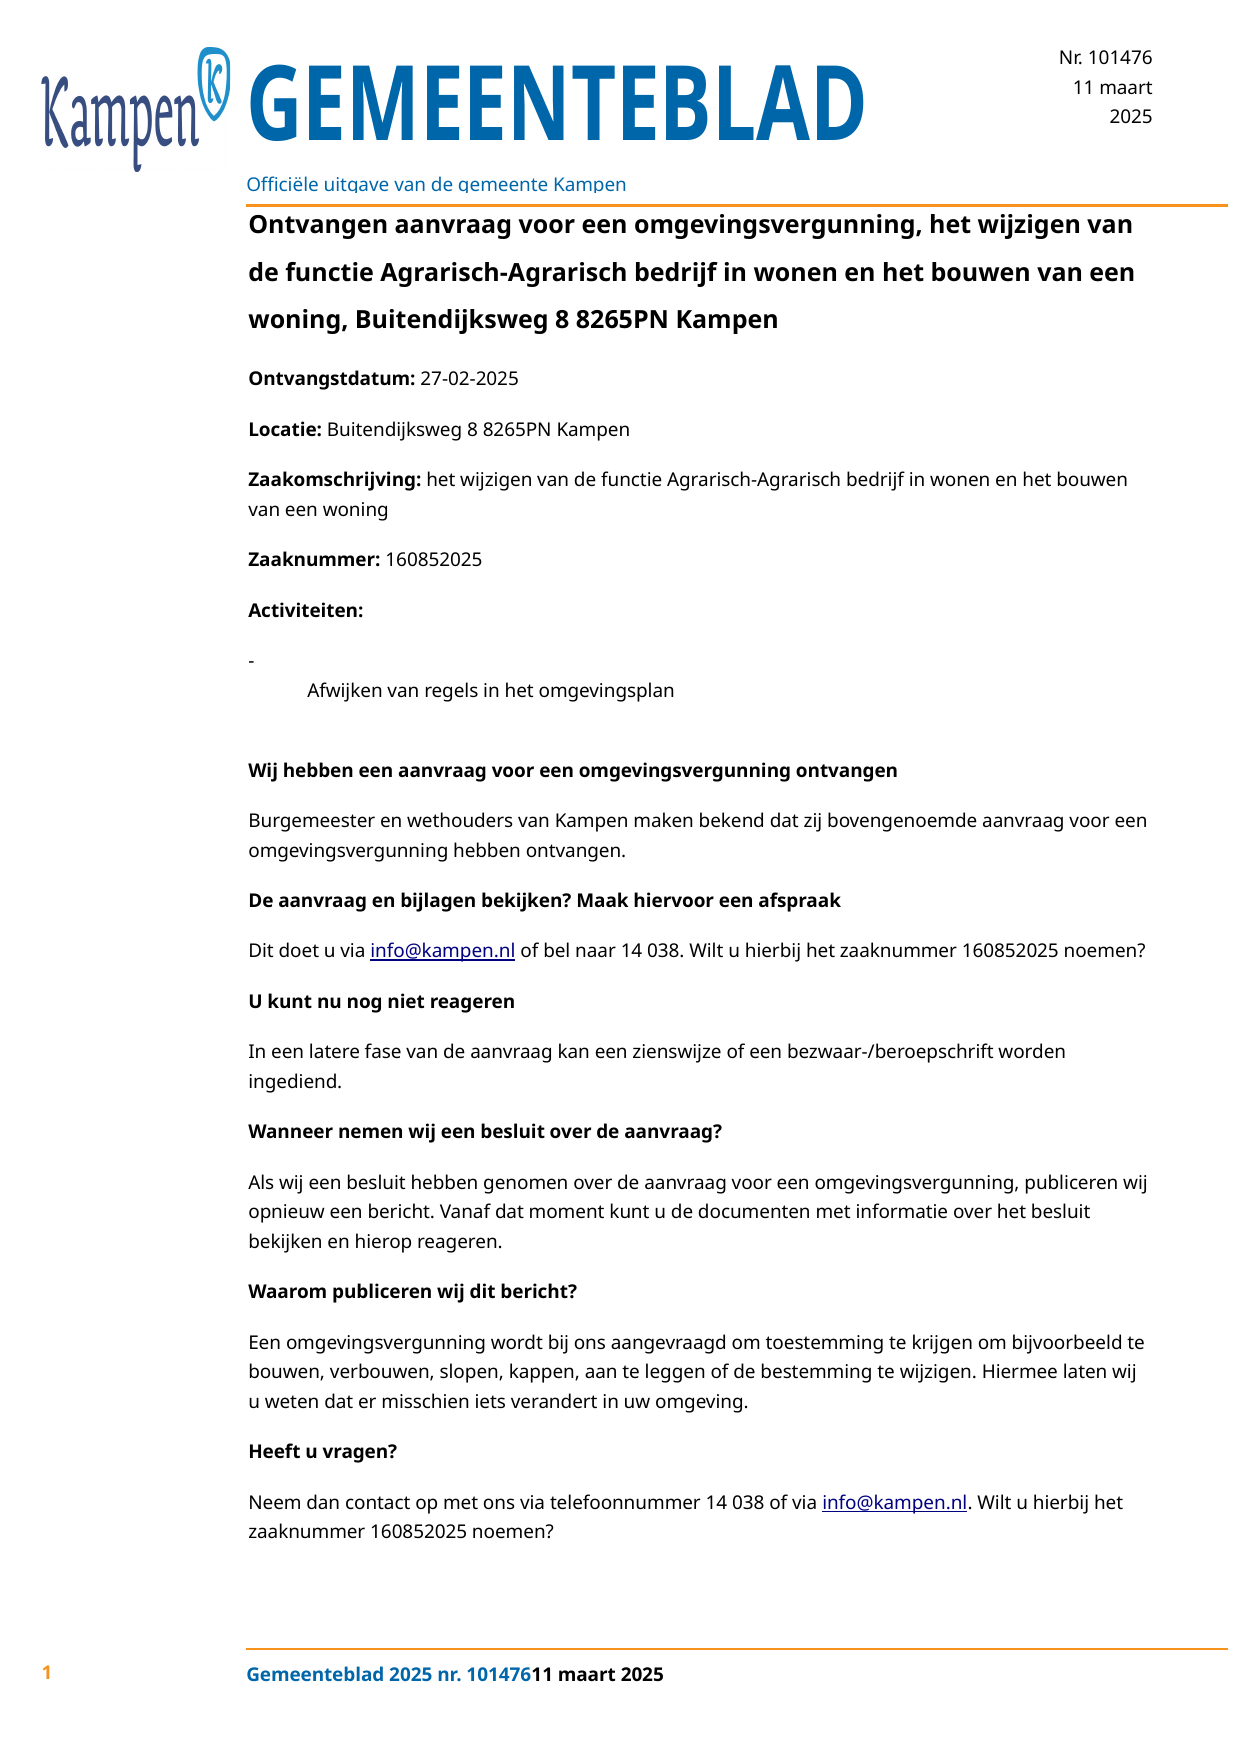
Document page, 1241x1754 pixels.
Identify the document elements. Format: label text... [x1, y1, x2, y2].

text Als wij een besluit hebben genomen over de aanvraag voor een omgevingsvergunning, publiceren wij opnieuw een bericht. Vanaf dat moment kunt u de documenten met informatie over het besluit bekijken en hierop reageren. [248, 1169, 1152, 1254]
picture [41, 47, 231, 172]
text De aanvraag en bijlagen bekijken? Maak hiervoor een afspraak [248, 887, 1152, 913]
text Wanneer nemen wij een besluit over de aanvraag? [248, 1118, 1152, 1144]
text Locatie: Buitendijksweg 8 8265PN Kampen [248, 416, 1152, 442]
text Wij hebben een aanvraag voor een omgevingsvergunning ontvangen [248, 757, 1152, 782]
text Activiteiten: [248, 597, 1152, 622]
text In een latere fase van de aanvraag kan een zienswijze of een bezwaar-/beroepschrift worden ingediend. [248, 1038, 1152, 1094]
text Neem dan contact op met ons via telefoonnummer 14 038 of via info@kampen.nl. Wilt u hierbij het zaaknummer 160852025 noemen? [248, 1489, 1152, 1544]
text Zaakomschrijving: het wijzigen van de functie Agrarisch-Agrarisch bedrijf in wonen en het bouwen van een woning [248, 466, 1152, 522]
text Burgemeester en wethouders van Kampen maken bekend dat zij bovengenoemde aanvraag voor een omgevingsvergunning hebben ontvangen. [248, 807, 1152, 862]
text Ontvangstdatum: 27-02-2025 [248, 366, 1152, 391]
text Zaaknummer: 160852025 [248, 546, 1152, 572]
text Heeft u vragen? [248, 1438, 1152, 1464]
text Ontvangen aanvraag voor een omgevingsvergunning, het wijzigen van de functie Agrarisch-Agrarisch bedrijf in wonen en het bouwen van een woning, Buitendijksweg 8 8265PN Kampen [248, 207, 1152, 336]
list Afwijken van regels in het omgevingsplan [248, 677, 1152, 702]
text Een omgevingsvergunning wordt bij ons aangevraagd om toestemming te krijgen om bijvoorbeeld te bouwen, verbouwen, slopen, kappen, aan te leggen of de bestemming te wijzigen. Hiermee laten wij u weten dat er misschien iets verandert in uw omgeving. [248, 1329, 1152, 1414]
text Waarom publiceren wij dit bericht? [248, 1278, 1152, 1304]
text Dit doet u via info@kampen.nl of bel naar 14 038. Wilt u hierbij het zaaknummer 160852025 noemen? [248, 938, 1152, 963]
text U kunt nu nog niet reageren [248, 988, 1152, 1014]
